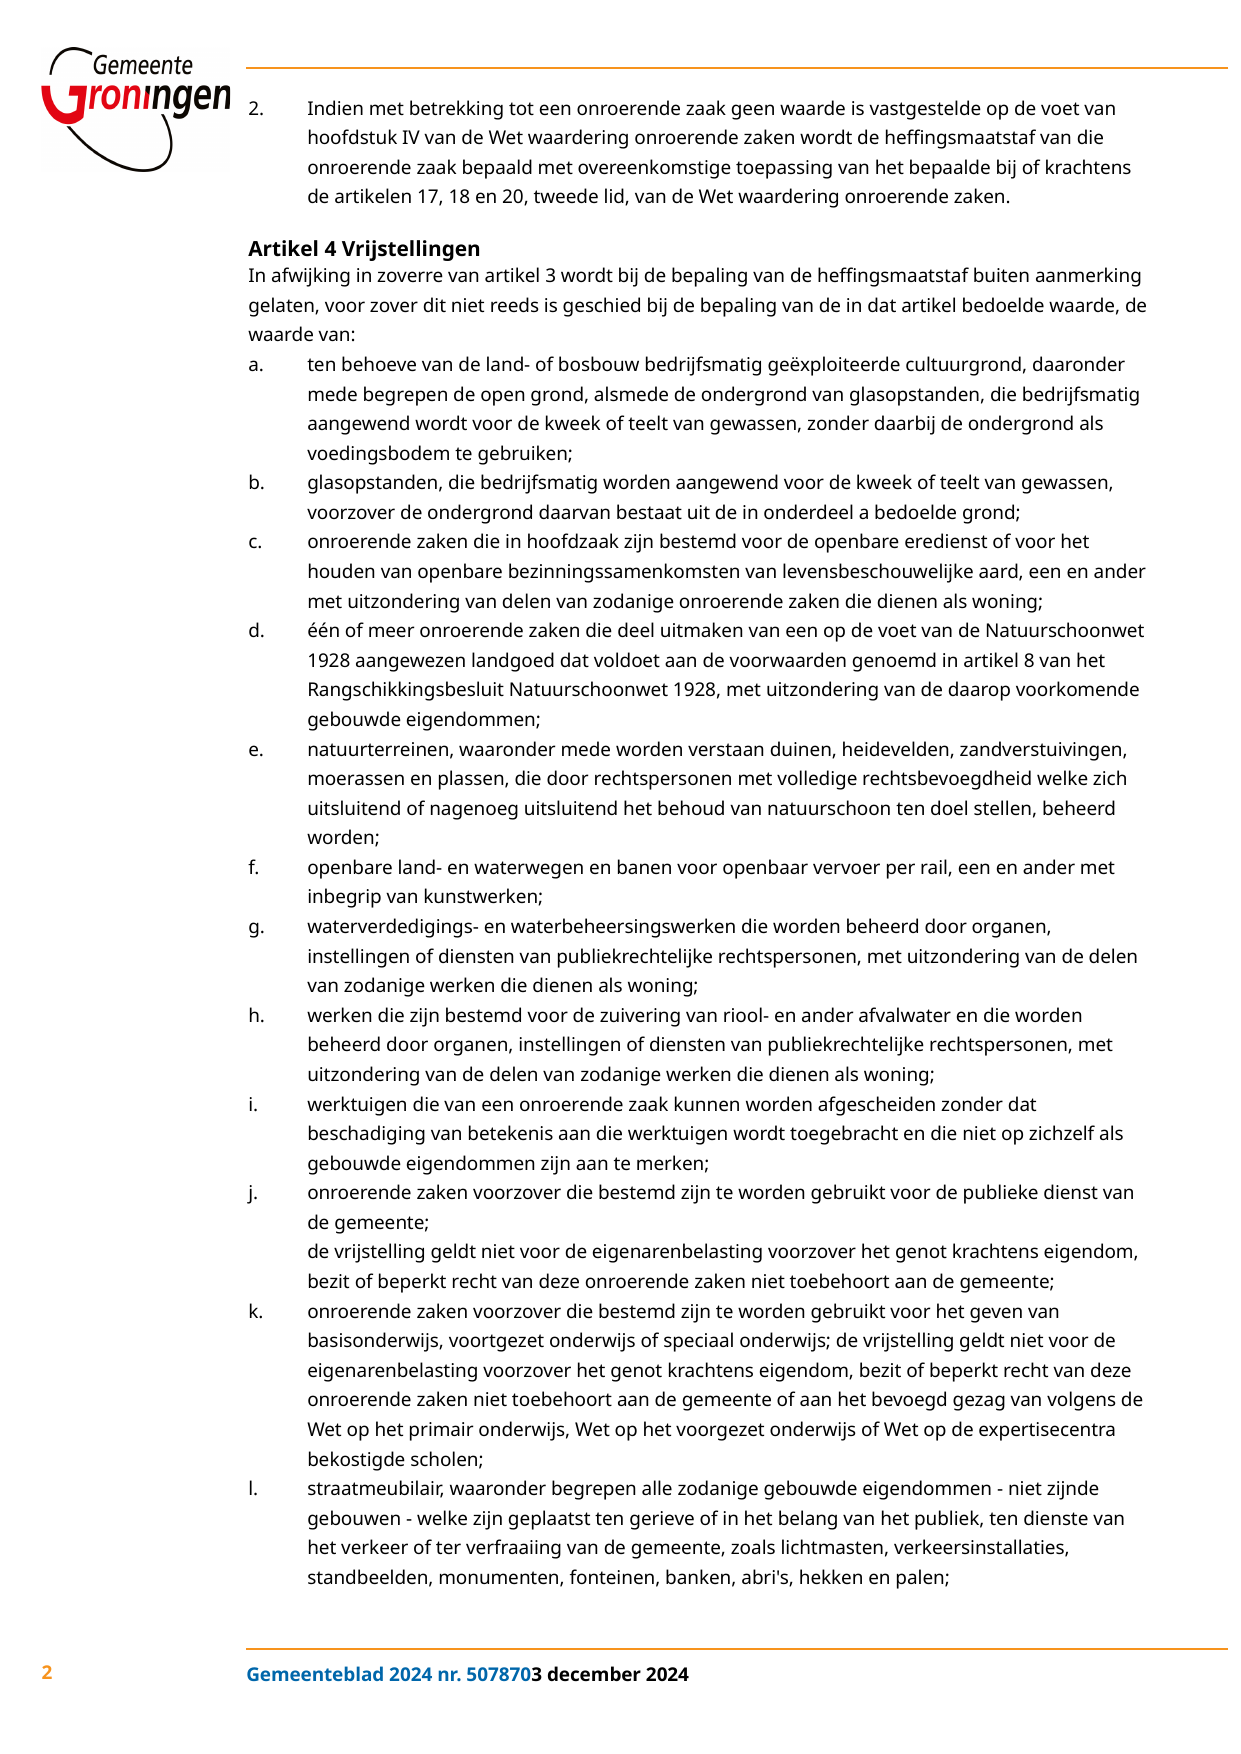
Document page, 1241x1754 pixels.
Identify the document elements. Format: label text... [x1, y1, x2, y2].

list ten behoeve van de land- of bosbouw bedrijfsmatig geëxploiteerde cultuurgrond, daaronder mede begrepen de open grond, alsmede de ondergrond van glasopstanden, die bedrijfsmatig aangewend wordt voor de kweek of teelt van gewassen, zonder daarbij de ondergrond als voedingsbodem te gebruiken; [248, 351, 1152, 466]
list openbare land- en waterwegen en banen voor openbaar vervoer per rail, een en ander met inbegrip van kunstwerken; [248, 854, 1152, 909]
list onroerende zaken die in hoofdzaak zijn bestemd voor de openbare eredienst of voor het houden van openbare bezinningssamenkomsten van levensbeschouwelijke aard, een en ander met uitzondering van delen van zodanige onroerende zaken die dienen als woning; [248, 529, 1152, 613]
list glasopstanden, die bedrijfsmatig worden aangewend voor de kweek of teelt van gewassen, voorzover de ondergrond daarvan bestaat uit de in onderdeel a bedoelde grond; [248, 469, 1152, 525]
text In afwijking in zoverre van artikel 3 wordt bij de bepaling van de heffingsmaatstaf buiten aanmerking gelaten, voor zover dit niet reeds is geschied bij de bepaling van de in dat artikel bedoelde waarde, de waarde van: [248, 262, 1152, 347]
list onroerende zaken voorzover die bestemd zijn te worden gebruikt voor het geven van basisonderwijs, voortgezet onderwijs of speciaal onderwijs; de vrijstelling geldt niet voor de eigenarenbelasting voorzover het genot krachtens eigendom, bezit of beperkt recht van deze onroerende zaken niet toebehoort aan de gemeente of aan het bevoegd gezag van volgens de Wet op het primair onderwijs, Wet op het voorgezet onderwijs of Wet op de expertisecentra bekostigde scholen; [248, 1298, 1152, 1471]
list Indien met betrekking tot een onroerende zaak geen waarde is vastgestelde op de voet van hoofdstuk IV van de Wet waardering onroerende zaken wordt de heffingsmaatstaf van die onroerende zaak bepaald met overeenkomstige toepassing van het bepaalde bij of krachtens de artikelen 17, 18 en 20, tweede lid, van de Wet waardering onroerende zaken. [248, 95, 1152, 209]
list natuurterreinen, waaronder mede worden verstaan duinen, heidevelden, zandverstuivingen, moerassen en plassen, die door rechtspersonen met volledige rechtsbevoegdheid welke zich uitsluitend of nagenoeg uitsluitend het behoud van natuurschoon ten doel stellen, beheerd worden; [248, 736, 1152, 850]
text Artikel 4 Vrijstellingen [248, 234, 1152, 262]
list waterverdedigings- en waterbeheersingswerken die worden beheerd door organen, instellingen of diensten van publiekrechtelijke rechtspersonen, met uitzondering van de delen van zodanige werken die dienen als woning; [248, 913, 1152, 998]
list werken die zijn bestemd voor de zuivering van riool- en ander afvalwater en die worden beheerd door organen, instellingen of diensten van publiekrechtelijke rechtspersonen, met uitzondering van de delen van zodanige werken die dienen als woning; [248, 1002, 1152, 1087]
list straatmeubilair, waaronder begrepen alle zodanige gebouwde eigendommen - niet zijnde gebouwen - welke zijn geplaatst ten gerieve of in het belang van het publiek, ten dienste van het verkeer of ter verfraaiing van de gemeente, zoals lichtmasten, verkeersinstallaties, standbeelden, monumenten, fonteinen, banken, abri's, hekken en palen; [248, 1475, 1152, 1590]
list de vrijstelling geldt niet voor de eigenarenbelasting voorzover het genot krachtens eigendom, bezit of beperkt recht van deze onroerende zaken niet toebehoort aan de gemeente; [248, 1239, 1152, 1294]
picture [41, 47, 231, 172]
list één of meer onroerende zaken die deel uitmaken van een op de voet van de Natuurschoonwet 1928 aangewezen landgoed dat voldoet aan de voorwaarden genoemd in artikel 8 van het Rangschikkingsbesluit Natuurschoonwet 1928, met uitzondering van de daarop voorkomende gebouwde eigendommen; [248, 617, 1152, 732]
list werktuigen die van een onroerende zaak kunnen worden afgescheiden zonder dat beschadiging van betekenis aan die werktuigen wordt toegebracht en die niet op zichzelf als gebouwde eigendommen zijn aan te merken; [248, 1091, 1152, 1176]
list onroerende zaken voorzover die bestemd zijn te worden gebruikt voor de publieke dienst van de gemeente; [248, 1179, 1152, 1235]
